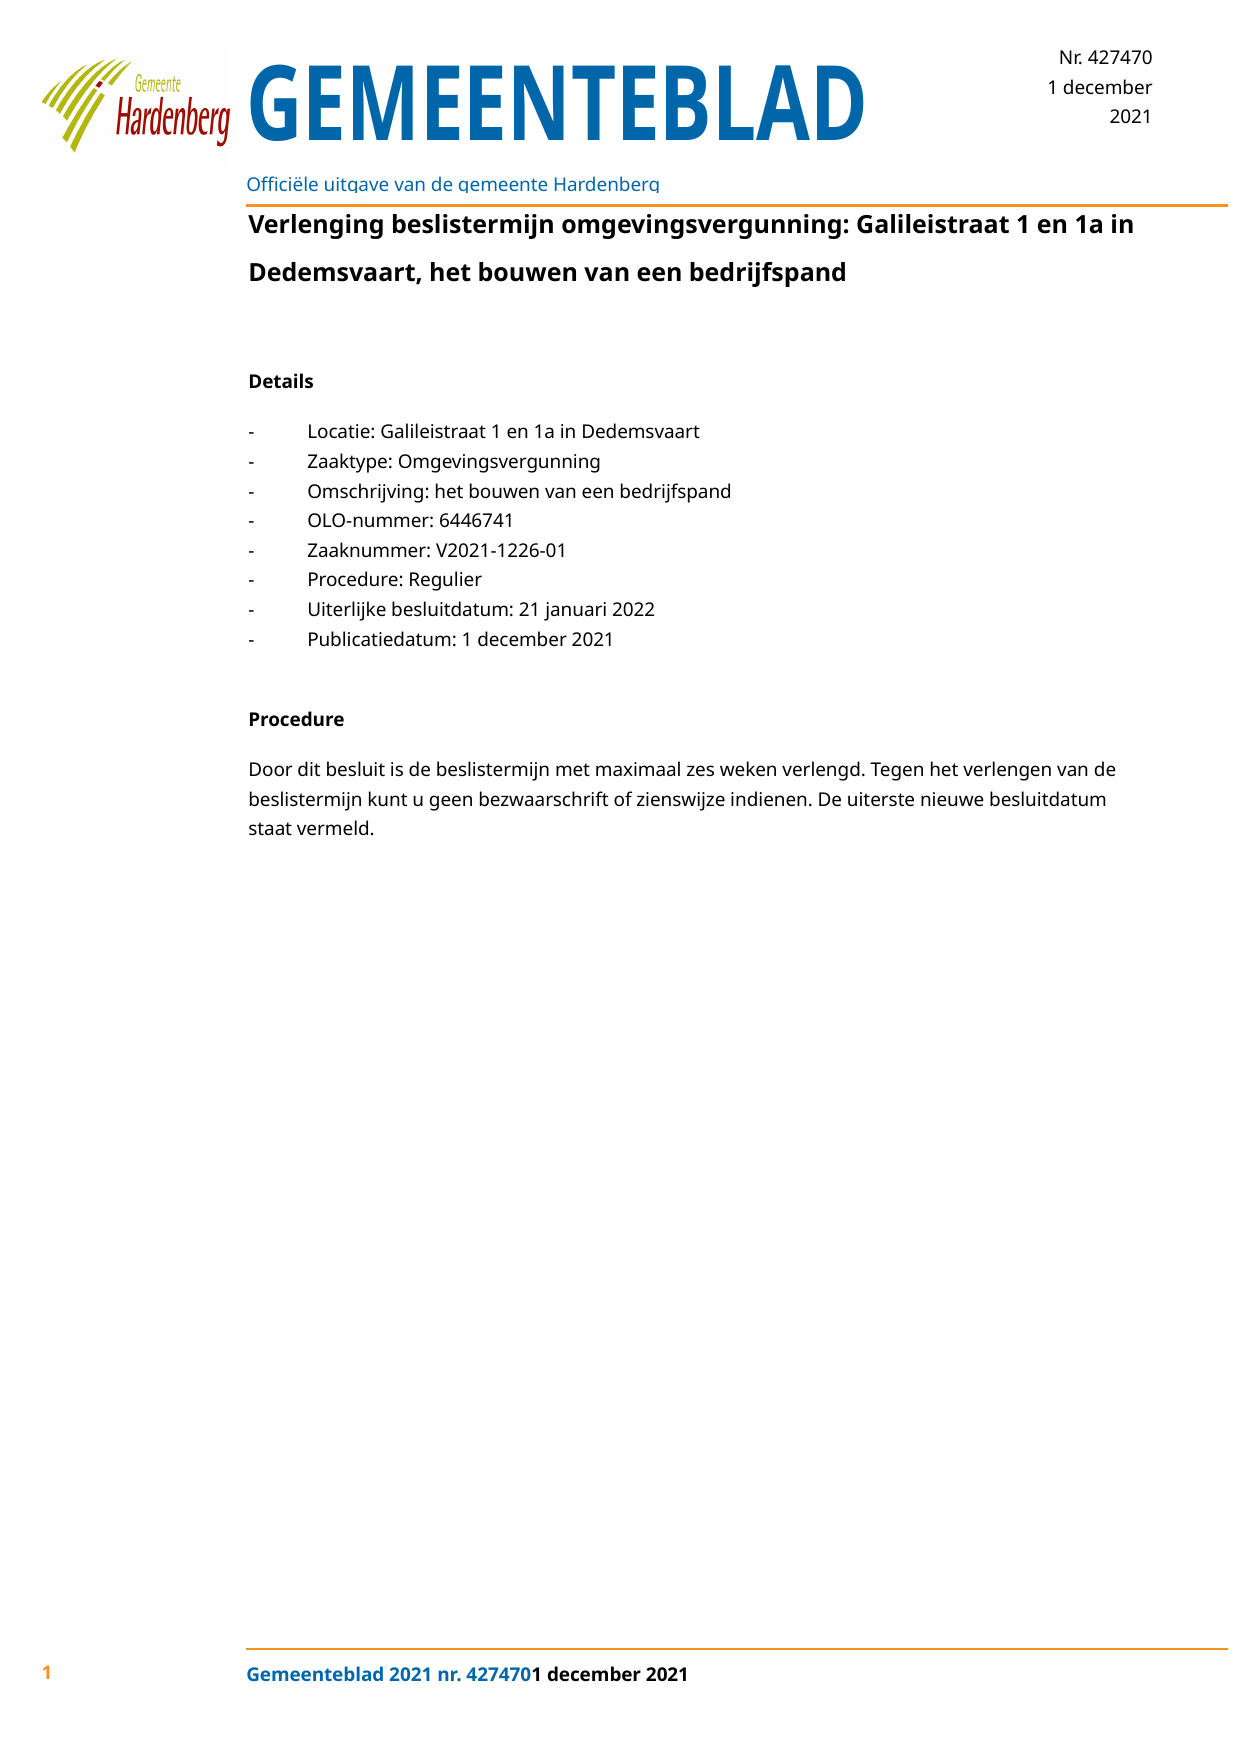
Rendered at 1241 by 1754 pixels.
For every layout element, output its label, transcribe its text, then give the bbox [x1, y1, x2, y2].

list Publicatiedatum: 1 december 2021 [248, 626, 1152, 652]
list Zaaknummer: V2021-1226-01 [248, 537, 1152, 563]
text Details [248, 368, 1152, 394]
list OLO-nummer: 6446741 [248, 507, 1152, 533]
list Zaaktype: Omgevingsvergunning [248, 448, 1152, 474]
text Door dit besluit is de beslistermijn met maximaal zes weken verlengd. Tegen het verlengen van de beslistermijn kunt u geen bezwaarschrift of zienswijze indienen. De uiterste nieuwe besluitdatum staat vermeld. [248, 756, 1152, 841]
list Locatie: Galileistraat 1 en 1a in Dedemsvaart [248, 419, 1152, 444]
list Omschrijving: het bouwen van een bedrijfspand [248, 478, 1152, 504]
picture [41, 47, 231, 172]
text Verlenging beslistermijn omgevingsvergunning: Galileistraat 1 en 1a in Dedemsvaart, het bouwen van een bedrijfspand [248, 207, 1152, 288]
text Procedure [248, 706, 1152, 732]
list Procedure: Regulier [248, 567, 1152, 592]
list Uiterlijke besluitdatum: 21 januari 2022 [248, 596, 1152, 622]
